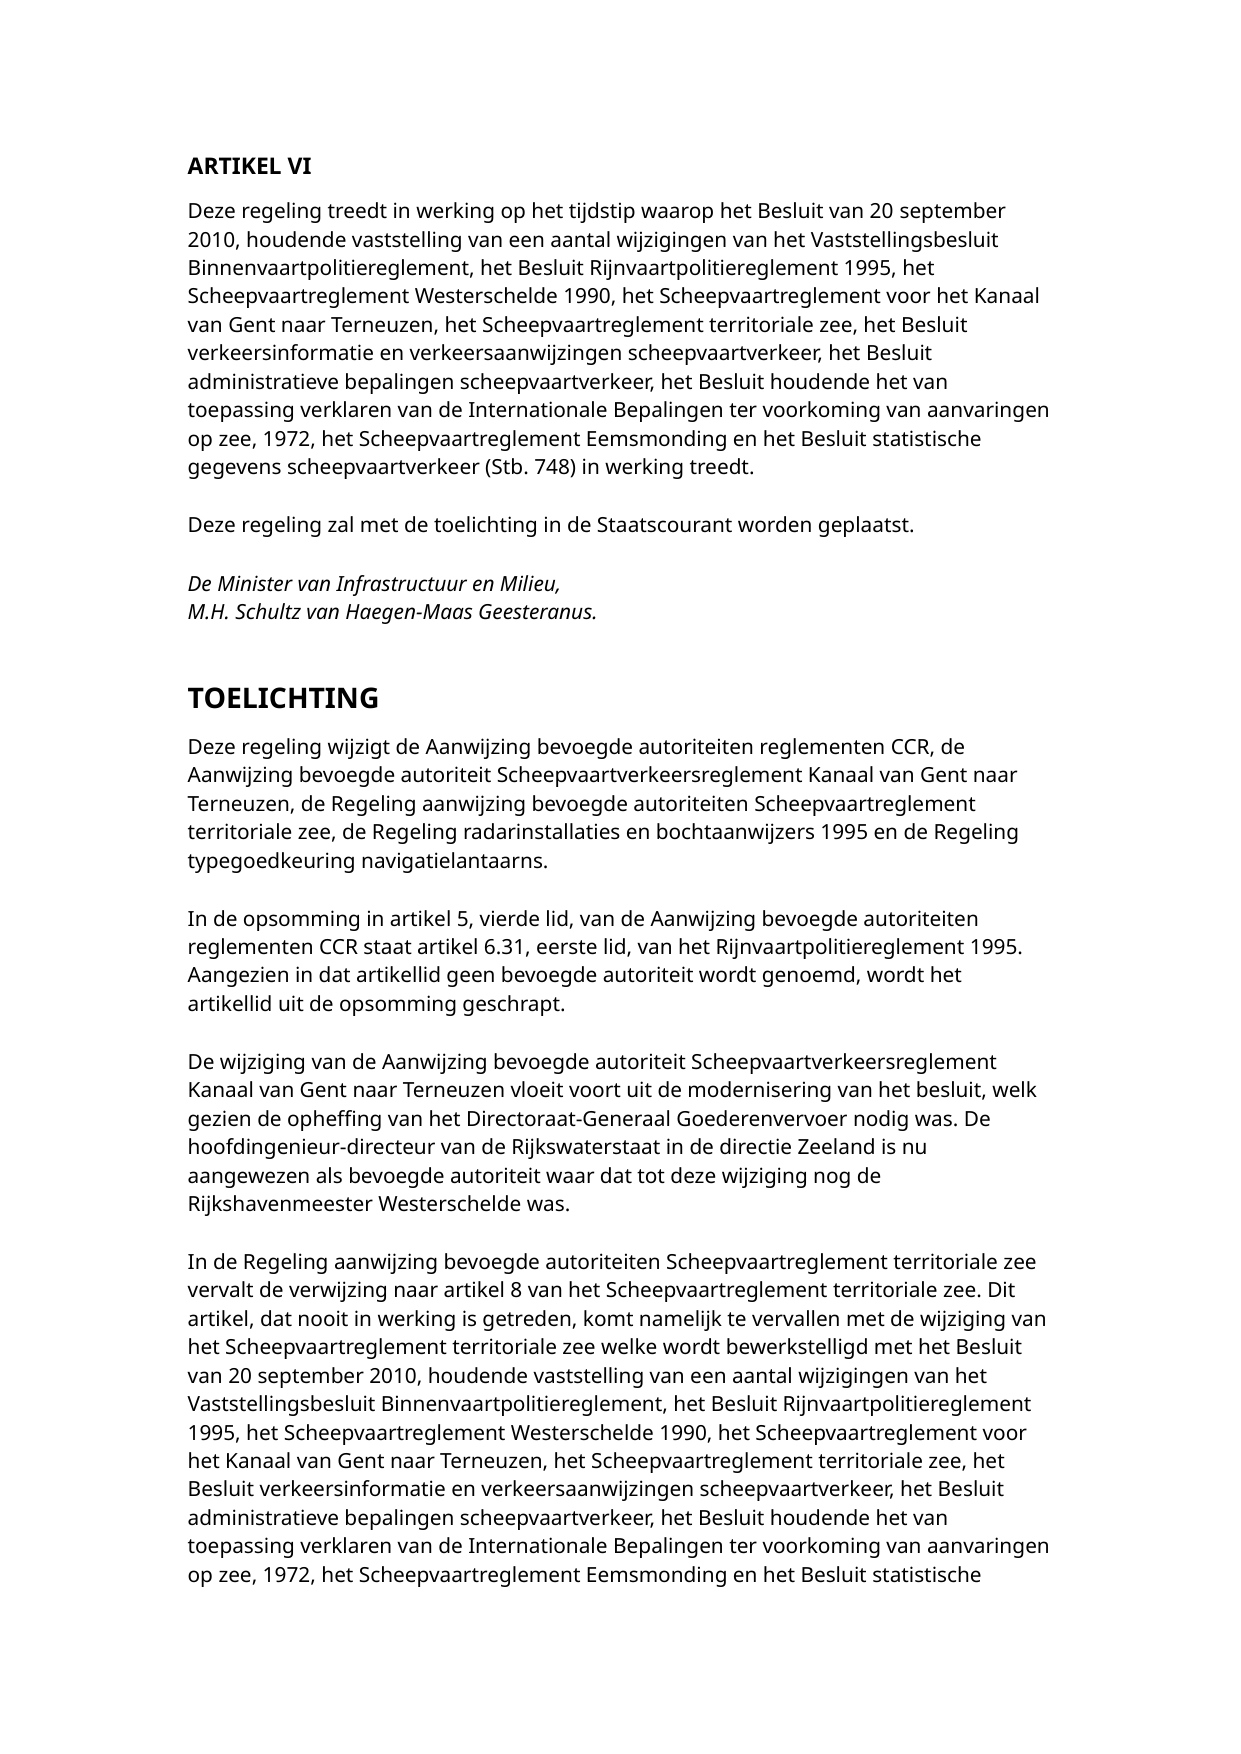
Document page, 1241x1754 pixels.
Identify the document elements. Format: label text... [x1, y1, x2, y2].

text In de opsomming in artikel 5, vierde lid, van de Aanwijzing bevoegde autoriteiten reglementen CCR staat artikel 6.31, eerste lid, van het Rijnvaartpolitiereglement 1995. Aangezien in dat artikellid geen bevoegde autoriteit wordt genoemd, wordt het artikellid uit de opsomming geschrapt. [187, 904, 1053, 1017]
text M.H. Schultz van Haegen-Maas Geesteranus. [187, 597, 1053, 626]
subtitle TOELICHTING [187, 678, 1053, 717]
text In de Regeling aanwijzing bevoegde autoriteiten Scheepvaartreglement territoriale zee vervalt de verwijzing naar artikel 8 van het Scheepvaartreglement territoriale zee. Dit artikel, dat nooit in werking is getreden, komt namelijk te vervallen met de wijziging van het Scheepvaartreglement territoriale zee welke wordt bewerkstelligd met het Besluit van 20 september 2010, houdende vaststelling van een aantal wijzigingen van het Vaststellingsbesluit Binnenvaartpolitiereglement, het Besluit Rijnvaartpolitiereglement 1995, het Scheepvaartreglement Westerschelde 1990, het Scheepvaartreglement voor het Kanaal van Gent naar Terneuzen, het Scheepvaartreglement territoriale zee, het Besluit verkeersinformatie en verkeersaanwijzingen scheepvaartverkeer, het Besluit administratieve bepalingen scheepvaartverkeer, het Besluit houdende het van toepassing verklaren van de Internationale Bepalingen ter voorkoming van aanvaringen op zee, 1972, het Scheepvaartreglement Eemsmonding en het Besluit statistische [187, 1247, 1053, 1588]
text Deze regeling zal met de toelichting in de Staatscourant worden geplaatst. [187, 511, 1053, 539]
text De wijziging van de Aanwijzing bevoegde autoriteit Scheepvaartverkeersreglement Kanaal van Gent naar Terneuzen vloeit voort uit de modernisering van het besluit, welk gezien de opheffing van het Directoraat-Generaal Goederenvervoer nodig was. De hoofdingenieur-directeur van de Rijkswaterstaat in de directie Zeeland is nu aangewezen als bevoegde autoriteit waar dat tot deze wijziging nog de Rijkshavenmeester Westerschelde was. [187, 1047, 1053, 1218]
text Deze regeling wijzigt de Aanwijzing bevoegde autoriteiten reglementen CCR, de Aanwijzing bevoegde autoriteit Scheepvaartverkeersreglement Kanaal van Gent naar Terneuzen, de Regeling aanwijzing bevoegde autoriteiten Scheepvaartreglement territoriale zee, de Regeling radarinstallaties en bochtaanwijzers 1995 en de Regeling typegoedkeuring navigatielantaarns. [187, 732, 1053, 874]
subtitle ARTIKEL VI [187, 150, 1053, 181]
text De Minister van Infrastructuur en Milieu, [187, 569, 1053, 597]
text Deze regeling treedt in werking op het tijdstip waarop het Besluit van 20 september 2010, houdende vaststelling van een aantal wijzigingen van het Vaststellingsbesluit Binnenvaartpolitiereglement, het Besluit Rijnvaartpolitiereglement 1995, het Scheepvaartreglement Westerschelde 1990, het Scheepvaartreglement voor het Kanaal van Gent naar Terneuzen, het Scheepvaartreglement territoriale zee, het Besluit verkeersinformatie en verkeersaanwijzingen scheepvaartverkeer, het Besluit administratieve bepalingen scheepvaartverkeer, het Besluit houdende het van toepassing verklaren van de Internationale Bepalingen ter voorkoming van aanvaringen op zee, 1972, het Scheepvaartreglement Eemsmonding en het Besluit statistische gegevens scheepvaartverkeer (Stb. 748) in werking treedt. [187, 196, 1053, 481]
